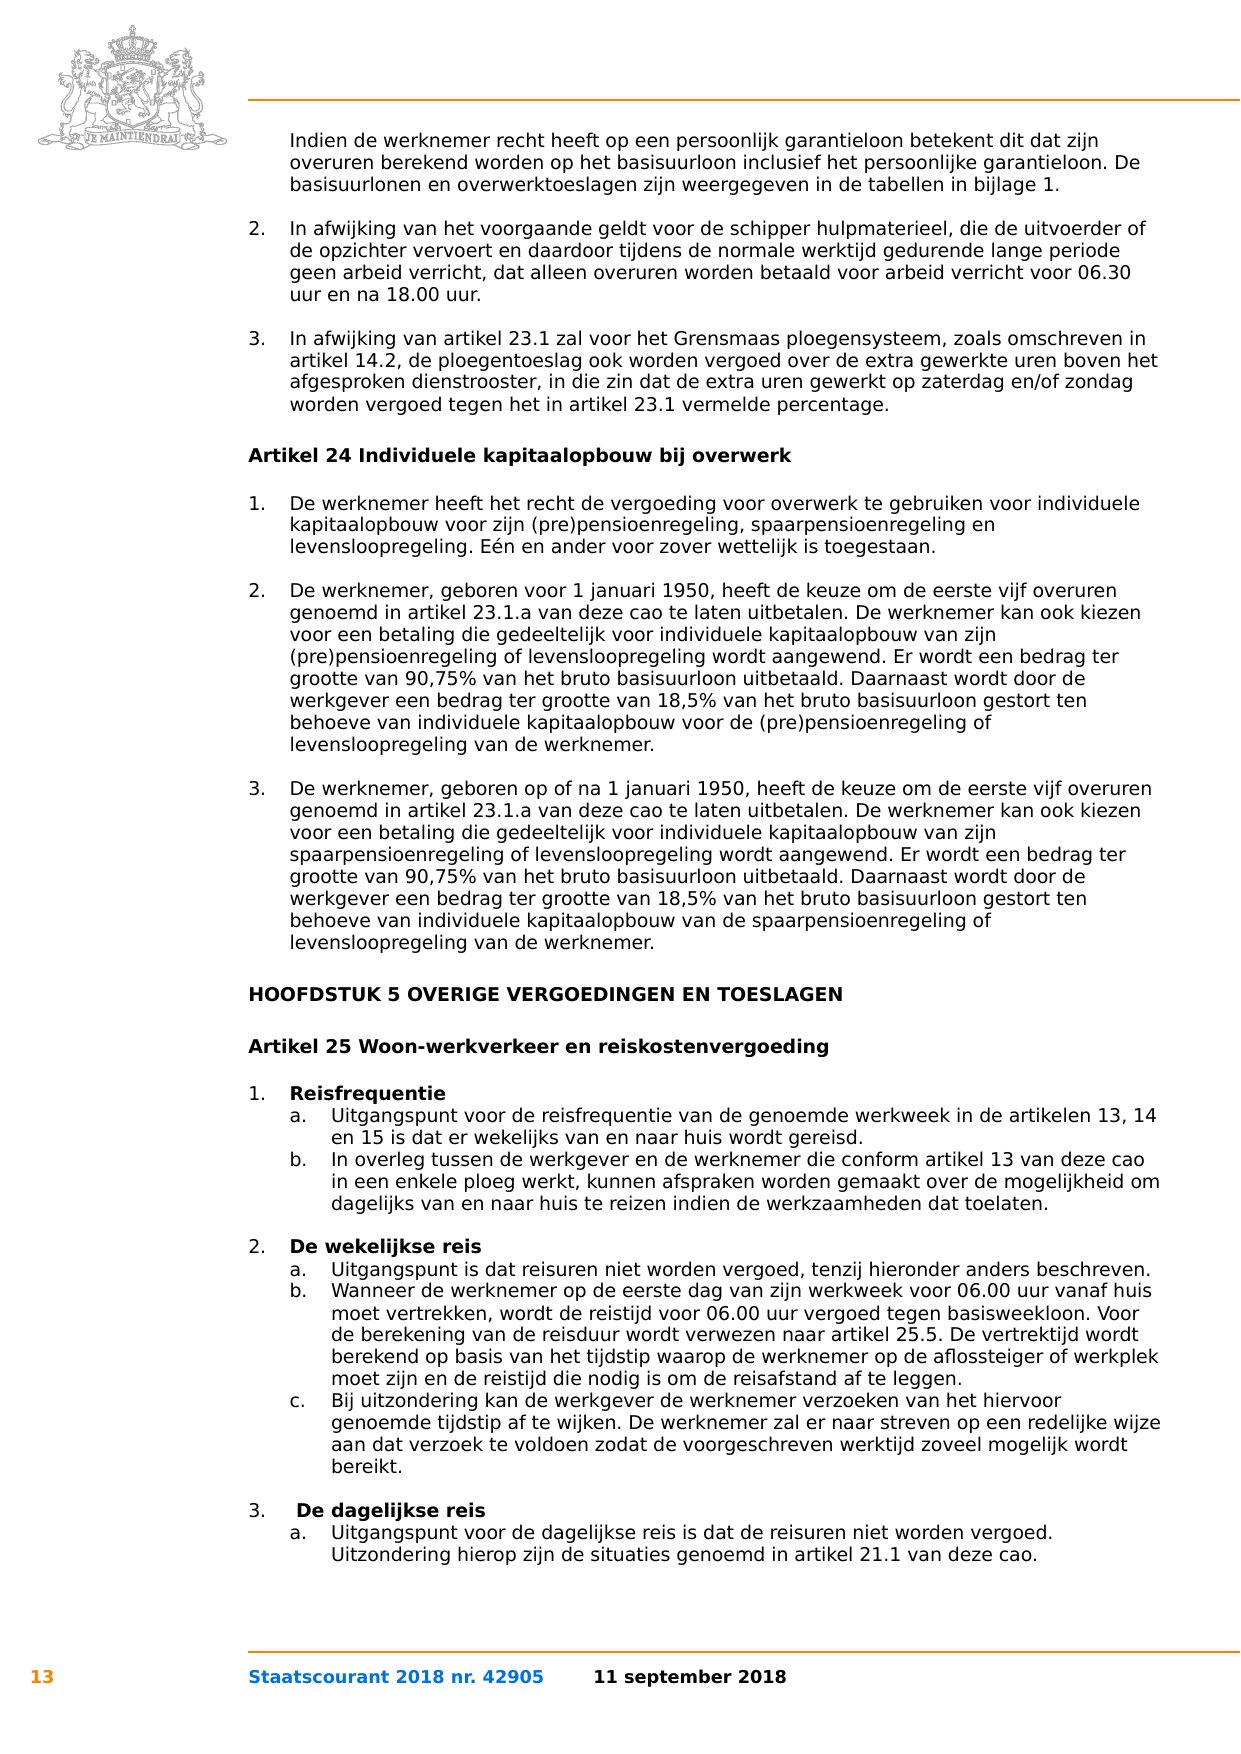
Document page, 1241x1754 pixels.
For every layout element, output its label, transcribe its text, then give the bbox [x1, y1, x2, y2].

picture [38, 25, 227, 150]
text b. In overleg tussen de werkgever en de werknemer die conform artikel 13 van deze cao in een enkele ploeg werkt, kunnen afspraken worden gemaakt over de mogelijkheid om dagelijks van en naar huis te reizen indien de werkzaamheden dat toelaten. [289, 1149, 1163, 1214]
text 3. In afwijking van artikel 23.1 zal voor het Grensmaas ploegensysteem, zoals omschreven in artikel 14.2, de ploegentoeslag ook worden vergoed over de extra gewerkte uren boven het afgesproken dienstrooster, in die zin dat de extra uren gewerkt op zaterdag en/of zondag worden vergoed tegen het in artikel 23.1 vermelde percentage. [248, 327, 1163, 415]
text 1. De werknemer heeft het recht de vergoeding voor overwerk te gebruiken voor individuele kapitaalopbouw voor zijn (pre)pensioenregeling, spaarpensioenregeling en levensloopregeling. Eén en ander voor zover wettelijk is toegestaan. [248, 492, 1163, 558]
subtitle Artikel 24 Individuele kapitaalopbouw bij overwerk [248, 445, 1163, 467]
text b. Wanneer de werknemer op de eerste dag van zijn werkweek voor 06.00 uur vanaf huis moet vertrekken, wordt de reistijd voor 06.00 uur vergoed tegen basisweekloon. Voor de berekening van de reisduur wordt verwezen naar artikel 25.5. De vertrektijd wordt berekend op basis van het tijdstip waarop de werknemer op de aflossteiger of werkplek moet zijn en de reistijd die nodig is om de reisafstand af te leggen. [289, 1280, 1163, 1390]
text 1. Reisfrequentie [248, 1083, 1163, 1105]
subtitle Artikel 25 Woon-werkverkeer en reiskostenvergoeding [248, 1036, 1163, 1058]
text c. Bij uitzondering kan de werkgever de werknemer verzoeken van het hiervoor genoemde tijdstip af te wijken. De werknemer zal er naar streven op een redelijke wijze aan dat verzoek te voldoen zodat de voorgeschreven werktijd zoveel mogelijk wordt bereikt. [289, 1390, 1163, 1478]
subtitle HOOFDSTUK 5 OVERIGE VERGOEDINGEN EN TOESLAGEN [248, 984, 1163, 1006]
text Indien de werknemer recht heeft op een persoonlijk garantieloon betekent dit dat zijn overuren berekend worden op het basisuurloon inclusief het persoonlijke garantieloon. De basisuurlonen en overwerktoeslagen zijn weergegeven in de tabellen in bijlage 1. [289, 130, 1163, 196]
text 3. De werknemer, geboren op of na 1 januari 1950, heeft de keuze om de eerste vijf overuren genoemd in artikel 23.1.a van deze cao te laten uitbetalen. De werknemer kan ook kiezen voor een betaling die gedeeltelijk voor individuele kapitaalopbouw van zijn spaarpensioenregeling of levensloopregeling wordt aangewend. Er wordt een bedrag ter grootte van 90,75% van het bruto basisuurloon uitbetaald. Daarnaast wordt door de werkgever een bedrag ter grootte van 18,5% van het bruto basisuurloon gestort ten behoeve van individuele kapitaalopbouw van de spaarpensioenregeling of levensloopregeling van de werknemer. [248, 778, 1163, 954]
text 2. De werknemer, geboren voor 1 januari 1950, heeft de keuze om de eerste vijf overuren genoemd in artikel 23.1.a van deze cao te laten uitbetalen. De werknemer kan ook kiezen voor een betaling die gedeeltelijk voor individuele kapitaalopbouw van zijn (pre)pensioenregeling of levensloopregeling wordt aangewend. Er wordt een bedrag ter grootte van 90,75% van het bruto basisuurloon uitbetaald. Daarnaast wordt door de werkgever een bedrag ter grootte van 18,5% van het bruto basisuurloon gestort ten behoeve van individuele kapitaalopbouw voor de (pre)pensioenregeling of levensloopregeling van de werknemer. [248, 580, 1163, 756]
text a. Uitgangspunt is dat reisuren niet worden vergoed, tenzij hieronder anders beschreven. [289, 1258, 1163, 1280]
text a. Uitgangspunt voor de dagelijkse reis is dat de reisuren niet worden vergoed. Uitzondering hierop zijn de situaties genoemd in artikel 21.1 van deze cao. [289, 1522, 1163, 1566]
text 3. De dagelijkse reis [248, 1500, 1163, 1522]
text a. Uitgangspunt voor de reisfrequentie van de genoemde werkweek in de artikelen 13, 14 en 15 is dat er wekelijks van en naar huis wordt gereisd. [289, 1105, 1163, 1149]
text 2. In afwijking van het voorgaande geldt voor de schipper hulpmaterieel, die de uitvoerder of de opzichter vervoert en daardoor tijdens de normale werktijd gedurende lange periode geen arbeid verricht, dat alleen overuren worden betaald voor arbeid verricht voor 06.30 uur en na 18.00 uur. [248, 218, 1163, 306]
text 2. De wekelijkse reis [248, 1236, 1163, 1258]
